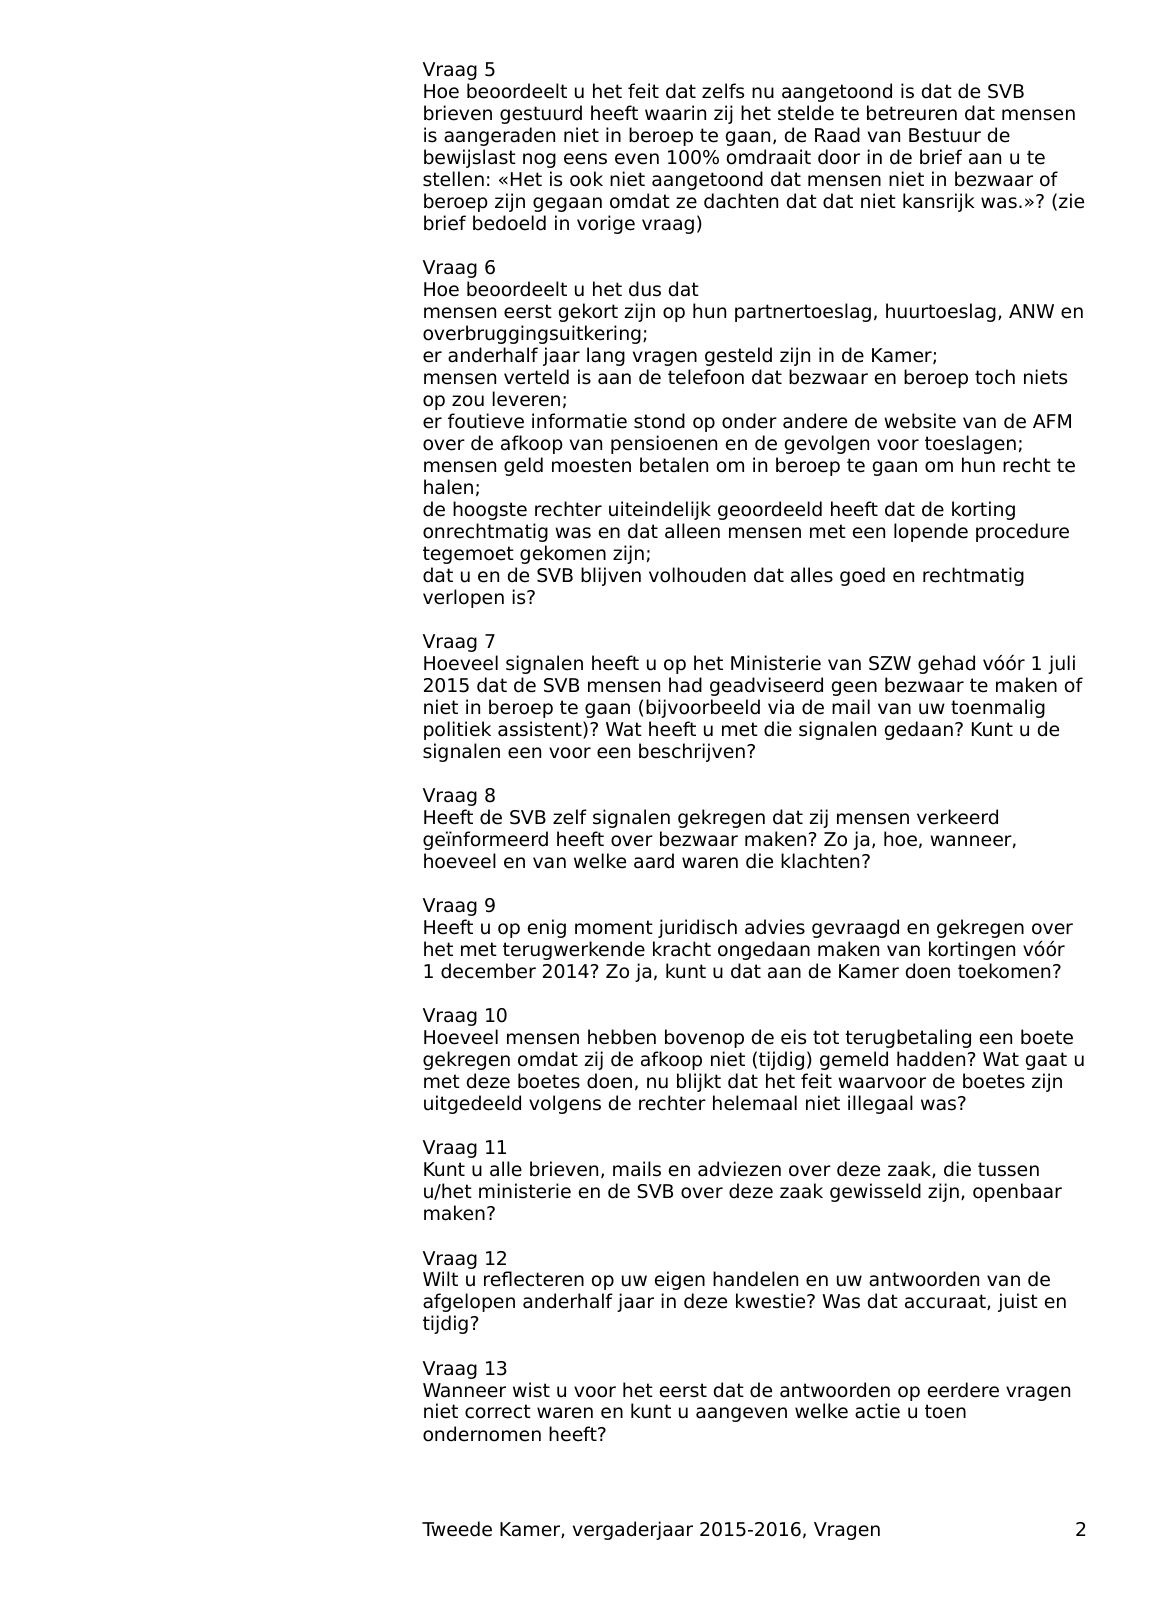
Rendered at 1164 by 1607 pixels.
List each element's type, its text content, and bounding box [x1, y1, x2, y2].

text Wilt u reflecteren op uw eigen handelen en uw antwoorden van de afgelopen anderhalf jaar in deze kwestie? Was dat accuraat, juist en tijdig? [422, 1269, 1087, 1335]
text de hoogste rechter uiteindelijk geoordeeld heeft dat de korting onrechtmatig was en dat alleen mensen met een lopende procedure tegemoet gekomen zijn; [422, 499, 1087, 565]
text Vraag 9 [422, 895, 1087, 917]
text Heeft u op enig moment juridisch advies gevraagd en gekregen over het met terugwerkende kracht ongedaan maken van kortingen vóór 1 december 2014? Zo ja, kunt u dat aan de Kamer doen toekomen? [422, 917, 1087, 983]
text mensen eerst gekort zijn op hun partnertoeslag, huurtoeslag, ANW en overbruggingsuitkering; [422, 301, 1087, 345]
text Vraag 13 [422, 1357, 1087, 1379]
text mensen verteld is aan de telefoon dat bezwaar en beroep toch niets op zou leveren; [422, 367, 1087, 411]
text Hoeveel mensen hebben bovenop de eis tot terugbetaling een boete gekregen omdat zij de afkoop niet (tijdig) gemeld hadden? Wat gaat u met deze boetes doen, nu blijkt dat het feit waarvoor de boetes zijn uitgedeeld volgens de rechter helemaal niet illegaal was? [422, 1027, 1087, 1115]
text mensen geld moesten betalen om in beroep te gaan om hun recht te halen; [422, 455, 1087, 499]
text Vraag 7 [422, 631, 1087, 653]
text Vraag 8 [422, 785, 1087, 807]
text er foutieve informatie stond op onder andere de website van de AFM over de afkoop van pensioenen en de gevolgen voor toeslagen; [422, 411, 1087, 455]
text er anderhalf jaar lang vragen gesteld zijn in de Kamer; [422, 345, 1087, 367]
text Hoeveel signalen heeft u op het Ministerie van SZW gehad vóór 1 juli 2015 dat de SVB mensen had geadviseerd geen bezwaar te maken of niet in beroep te gaan (bijvoorbeeld via de mail van uw toenmalig politiek assistent)? Wat heeft u met die signalen gedaan? Kunt u de signalen een voor een beschrijven? [422, 653, 1087, 763]
text Vraag 12 [422, 1247, 1087, 1269]
text Hoe beoordeelt u het feit dat zelfs nu aangetoond is dat de SVB brieven gestuurd heeft waarin zij het stelde te betreuren dat mensen is aangeraden niet in beroep te gaan, de Raad van Bestuur de bewijslast nog eens even 100% omdraait door in de brief aan u te stellen: «Het is ook niet aangetoond dat mensen niet in bezwaar of beroep zijn gegaan omdat ze dachten dat dat niet kansrijk was.»? (zie brief bedoeld in vorige vraag) [422, 81, 1087, 235]
text Kunt u alle brieven, mails en adviezen over deze zaak, die tussen u/het ministerie en de SVB over deze zaak gewisseld zijn, openbaar maken? [422, 1159, 1087, 1225]
text Vraag 11 [422, 1137, 1087, 1159]
text Vraag 5 [422, 59, 1087, 81]
text dat u en de SVB blijven volhouden dat alles goed en rechtmatig verlopen is? [422, 565, 1087, 609]
text Vraag 6 [422, 257, 1087, 279]
text Heeft de SVB zelf signalen gekregen dat zij mensen verkeerd geïnformeerd heeft over bezwaar maken? Zo ja, hoe, wanneer, hoeveel en van welke aard waren die klachten? [422, 807, 1087, 873]
text Wanneer wist u voor het eerst dat de antwoorden op eerdere vragen niet correct waren en kunt u aangeven welke actie u toen ondernomen heeft? [422, 1379, 1087, 1445]
text Vraag 10 [422, 1005, 1087, 1027]
text Hoe beoordeelt u het dus dat [422, 279, 1087, 301]
